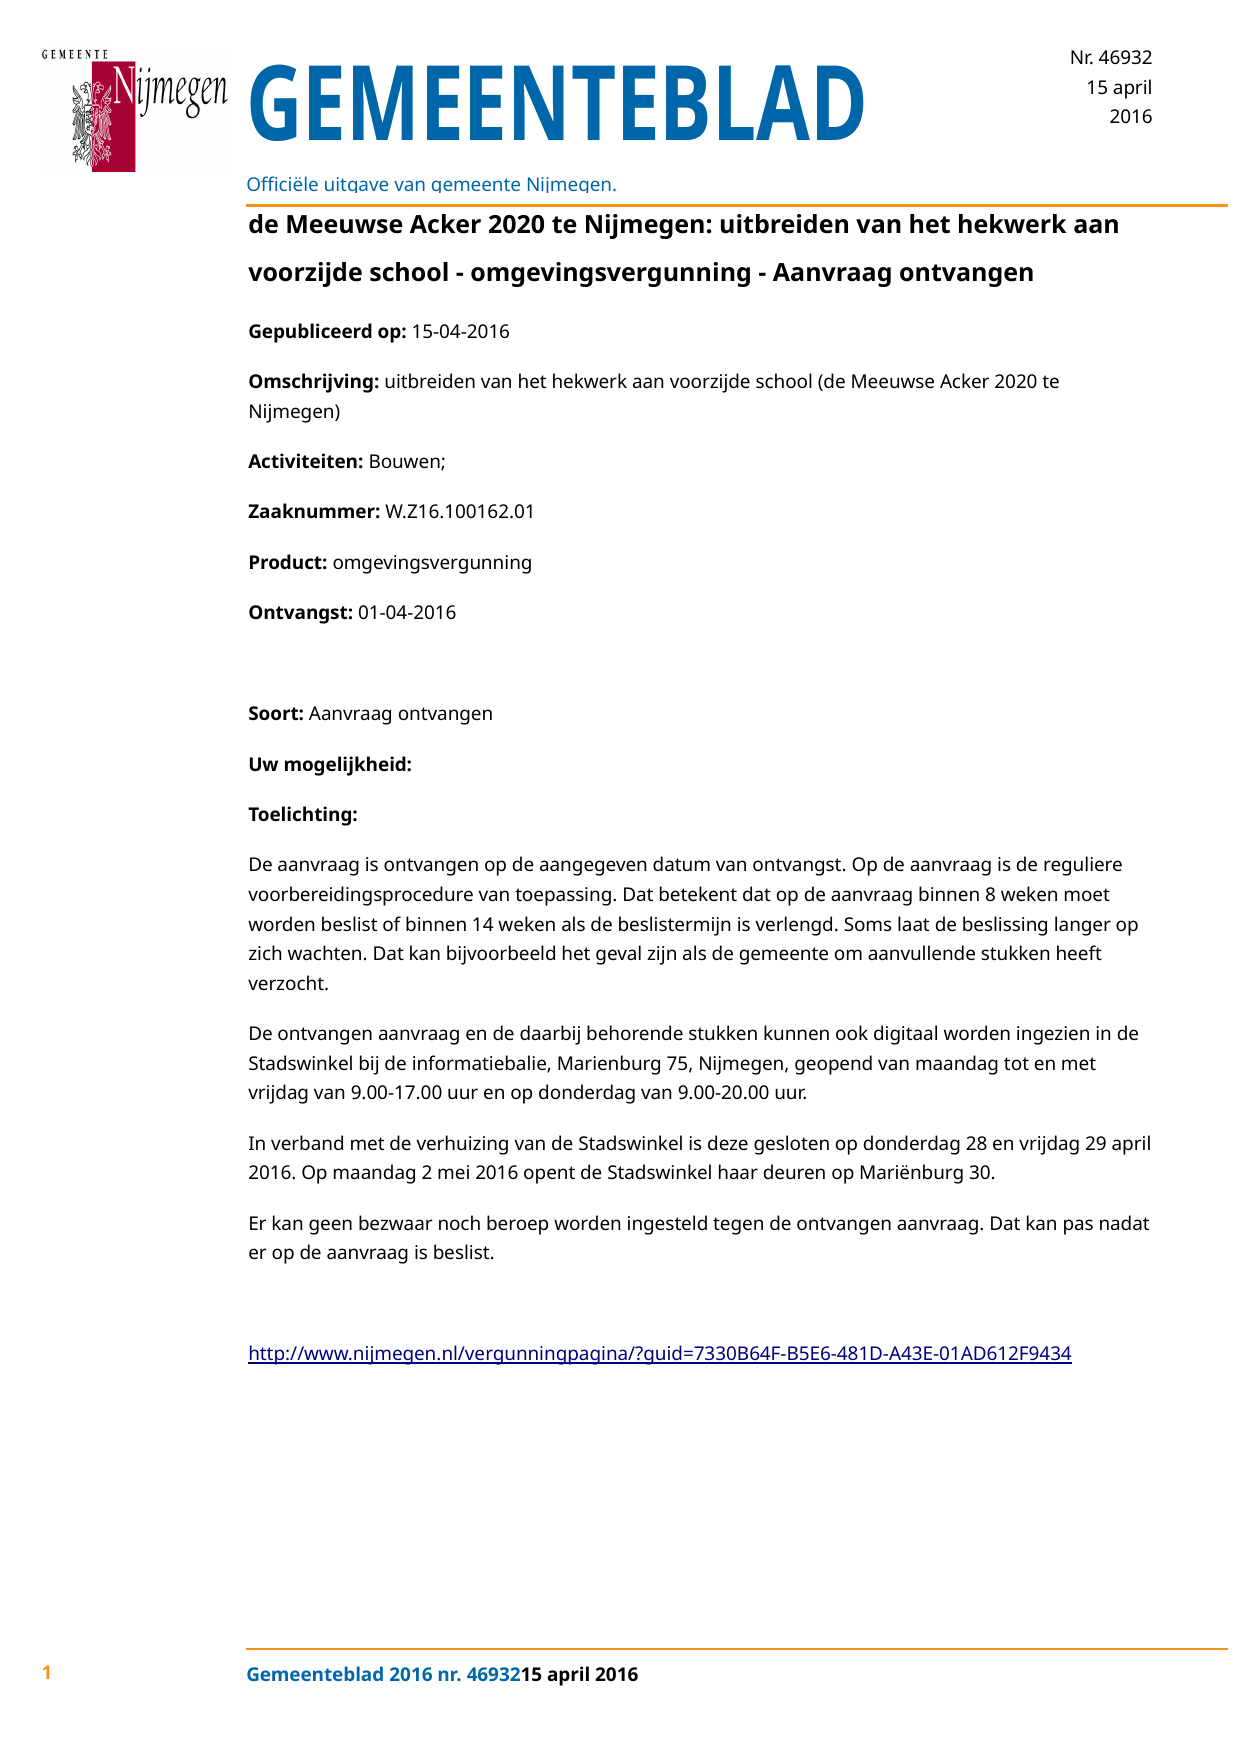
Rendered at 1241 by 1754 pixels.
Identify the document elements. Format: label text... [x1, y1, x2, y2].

text Activiteiten: Bouwen; [248, 448, 1152, 474]
text Toelichting: [248, 801, 1152, 827]
text de Meeuwse Acker 2020 te Nijmegen: uitbreiden van het hekwerk aan voorzijde school - omgevingsvergunning - Aanvraag ontvangen [248, 207, 1152, 288]
text Product: omgevingsvergunning [248, 549, 1152, 575]
text Uw mogelijkheid: [248, 751, 1152, 777]
text Er kan geen bezwaar noch beroep worden ingesteld tegen de ontvangen aanvraag. Dat kan pas nadat er op de aanvraag is beslist. [248, 1210, 1152, 1265]
text In verband met de verhuizing van de Stadswinkel is deze gesloten op donderdag 28 en vrijdag 29 april 2016. Op maandag 2 mei 2016 opent de Stadswinkel haar deuren op Mariënburg 30. [248, 1130, 1152, 1185]
text De aanvraag is ontvangen op de aangegeven datum van ontvangst. Op de aanvraag is de reguliere voorbereidingsprocedure van toepassing. Dat betekent dat op de aanvraag binnen 8 weken moet worden beslist of binnen 14 weken als de beslistermijn is verlengd. Soms laat de beslissing langer op zich wachten. Dat kan bijvoorbeeld het geval zijn als de gemeente om aanvullende stukken heeft verzocht. [248, 852, 1152, 996]
text Ontvangst: 01-04-2016 [248, 599, 1152, 625]
text Omschrijving: uitbreiden van het hekwerk aan voorzijde school (de Meeuwse Acker 2020 te Nijmegen) [248, 368, 1152, 424]
text http://www.nijmegen.nl/vergunningpagina/?guid=7330B64F-B5E6-481D-A43E-01AD612F9434 [248, 1340, 1152, 1366]
text Soort: Aanvraag ontvangen [248, 700, 1152, 726]
picture [41, 47, 231, 172]
text De ontvangen aanvraag en de daarbij behorende stukken kunnen ook digitaal worden ingezien in de Stadswinkel bij de informatiebalie, Marienburg 75, Nijmegen, geopend van maandag tot en met vrijdag van 9.00-17.00 uur en op donderdag van 9.00-20.00 uur. [248, 1020, 1152, 1105]
text Gepubliceerd op: 15-04-2016 [248, 318, 1152, 344]
text Zaaknummer: W.Z16.100162.01 [248, 499, 1152, 524]
